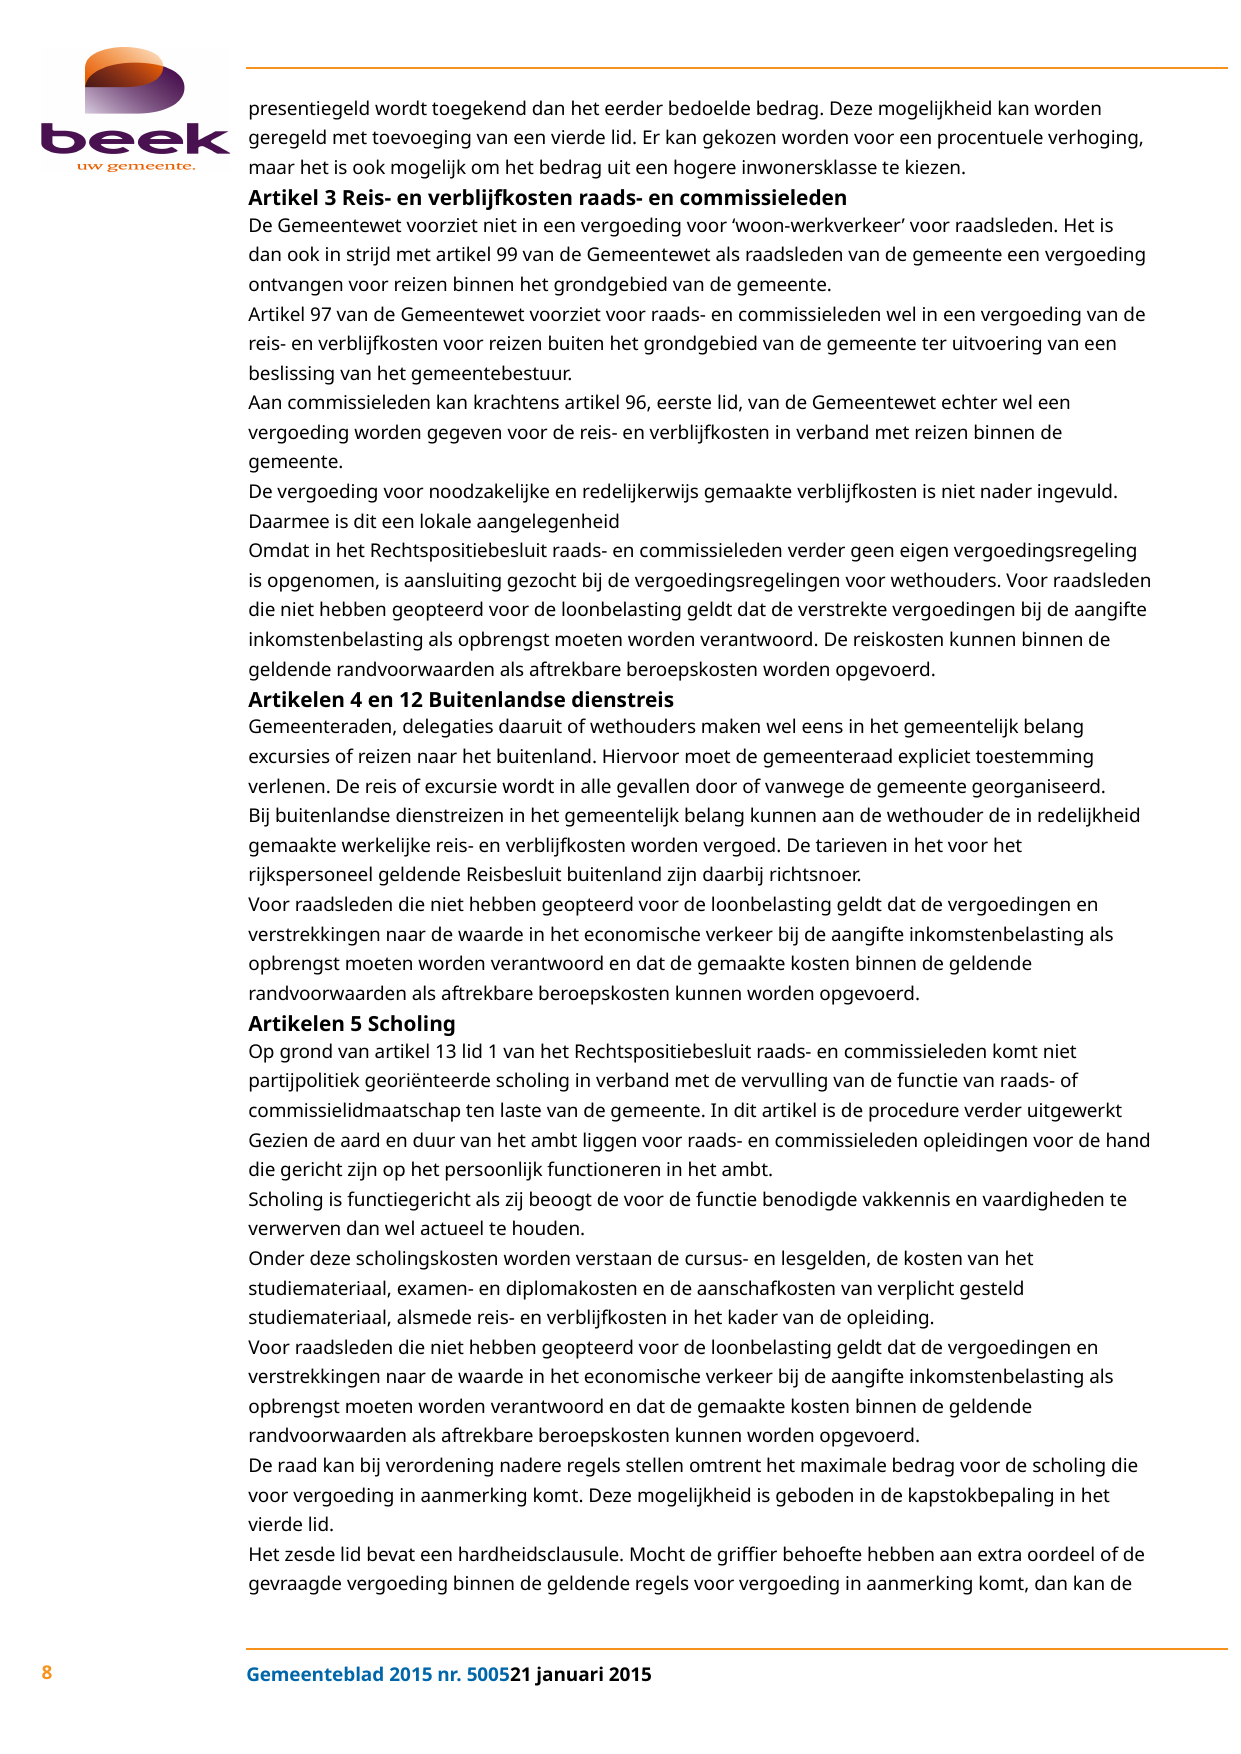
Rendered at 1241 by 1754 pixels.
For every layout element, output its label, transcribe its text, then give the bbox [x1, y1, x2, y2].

picture [41, 47, 231, 172]
text Voor raadsleden die niet hebben geopteerd voor de loonbelasting geldt dat de vergoedingen en verstrekkingen naar de waarde in het economische verkeer bij de aangifte inkomstenbelasting als opbrengst moeten worden verantwoord en dat de gemaakte kosten binnen de geldende randvoorwaarden als aftrekbare beroepskosten kunnen worden opgevoerd. [248, 891, 1152, 1006]
text Omdat in het Rechtspositiebesluit raads- en commissieleden verder geen eigen vergoedingsregeling is opgenomen, is aansluiting gezocht bij de vergoedingsregelingen voor wethouders. Voor raadsleden die niet hebben geopteerd voor de loonbelasting geldt dat de verstrekte vergoedingen bij de aangifte inkomstenbelasting als opbrengst moeten worden verantwoord. De reiskosten kunnen binnen de geldende randvoorwaarden als aftrekbare beroepskosten worden opgevoerd. [248, 537, 1152, 681]
text Gemeenteraden, delegaties daaruit of wethouders maken wel eens in het gemeentelijk belang excursies of reizen naar het buitenland. Hiervoor moet de gemeenteraad expliciet toestemming verlenen. De reis of excursie wordt in alle gevallen door of vanwege de gemeente georganiseerd. [248, 714, 1152, 799]
text Aan commissieleden kan krachtens artikel 96, eerste lid, van de Gemeentewet echter wel een vergoeding worden gegeven voor de reis- en verblijfkosten in verband met reizen binnen de gemeente. [248, 389, 1152, 474]
text Artikel 97 van de Gemeentewet voorziet voor raads- en commissieleden wel in een vergoeding van de reis- en verblijfkosten voor reizen buiten het grondgebied van de gemeente ter uitvoering van een beslissing van het gemeentebestuur. [248, 301, 1152, 386]
text Artikelen 5 Scholing [248, 1009, 1152, 1038]
text Het zesde lid bevat een hardheidsclausule. Mocht de griffier behoefte hebben aan extra oordeel of de gevraagde vergoeding binnen de geldende regels voor vergoeding in aanmerking komt, dan kan de [248, 1541, 1152, 1596]
text De Gemeentewet voorziet niet in een vergoeding voor ‘woon-werkverkeer’ voor raadsleden. Het is dan ook in strijd met artikel 99 van de Gemeentewet als raadsleden van de gemeente een vergoeding ontvangen voor reizen binnen het grondgebied van de gemeente. [248, 212, 1152, 297]
text Onder deze scholingskosten worden verstaan de cursus- en lesgelden, de kosten van het [248, 1245, 1152, 1271]
text studiemateriaal, alsmede reis- en verblijfkosten in het kader van de opleiding. [248, 1304, 1152, 1330]
text Artikel 3 Reis- en verblijfkosten raads- en commissieleden [248, 183, 1152, 212]
text Bij buitenlandse dienstreizen in het gemeentelijk belang kunnen aan de wethouder de in redelijkheid gemaakte werkelijke reis- en verblijfkosten worden vergoed. De tarieven in het voor het rijkspersoneel geldende Reisbesluit buitenland zijn daarbij richtsnoer. [248, 802, 1152, 887]
text Op grond van artikel 13 lid 1 van het Rechtspositiebesluit raads- en commissieleden komt niet partijpolitiek georiënteerde scholing in verband met de vervulling van de functie van raads- of commissielidmaatschap ten laste van de gemeente. In dit artikel is de procedure verder uitgewerkt Gezien de aard en duur van het ambt liggen voor raads- en commissieleden opleidingen voor de hand die gericht zijn op het persoonlijk functioneren in het ambt. [248, 1038, 1152, 1182]
text presentiegeld wordt toegekend dan het eerder bedoelde bedrag. Deze mogelijkheid kan worden geregeld met toevoeging van een vierde lid. Er kan gekozen worden voor een procentuele verhoging, maar het is ook mogelijk om het bedrag uit een hogere inwonersklasse te kiezen. [248, 95, 1152, 180]
text studiemateriaal, examen- en diplomakosten en de aanschafkosten van verplicht gesteld [248, 1275, 1152, 1300]
text Scholing is functiegericht als zij beoogt de voor de functie benodigde vakkennis en vaardigheden te verwerven dan wel actueel te houden. [248, 1186, 1152, 1241]
text Voor raadsleden die niet hebben geopteerd voor de loonbelasting geldt dat de vergoedingen en verstrekkingen naar de waarde in het economische verkeer bij de aangifte inkomstenbelasting als opbrengst moeten worden verantwoord en dat de gemaakte kosten binnen de geldende randvoorwaarden als aftrekbare beroepskosten kunnen worden opgevoerd. [248, 1334, 1152, 1448]
text Artikelen 4 en 12 Buitenlandse dienstreis [248, 685, 1152, 714]
text De raad kan bij verordening nadere regels stellen omtrent het maximale bedrag voor de scholing die voor vergoeding in aanmerking komt. Deze mogelijkheid is geboden in de kapstokbepaling in het vierde lid. [248, 1452, 1152, 1537]
text De vergoeding voor noodzakelijke en redelijkerwijs gemaakte verblijfkosten is niet nader ingevuld. Daarmee is dit een lokale aangelegenheid [248, 478, 1152, 533]
